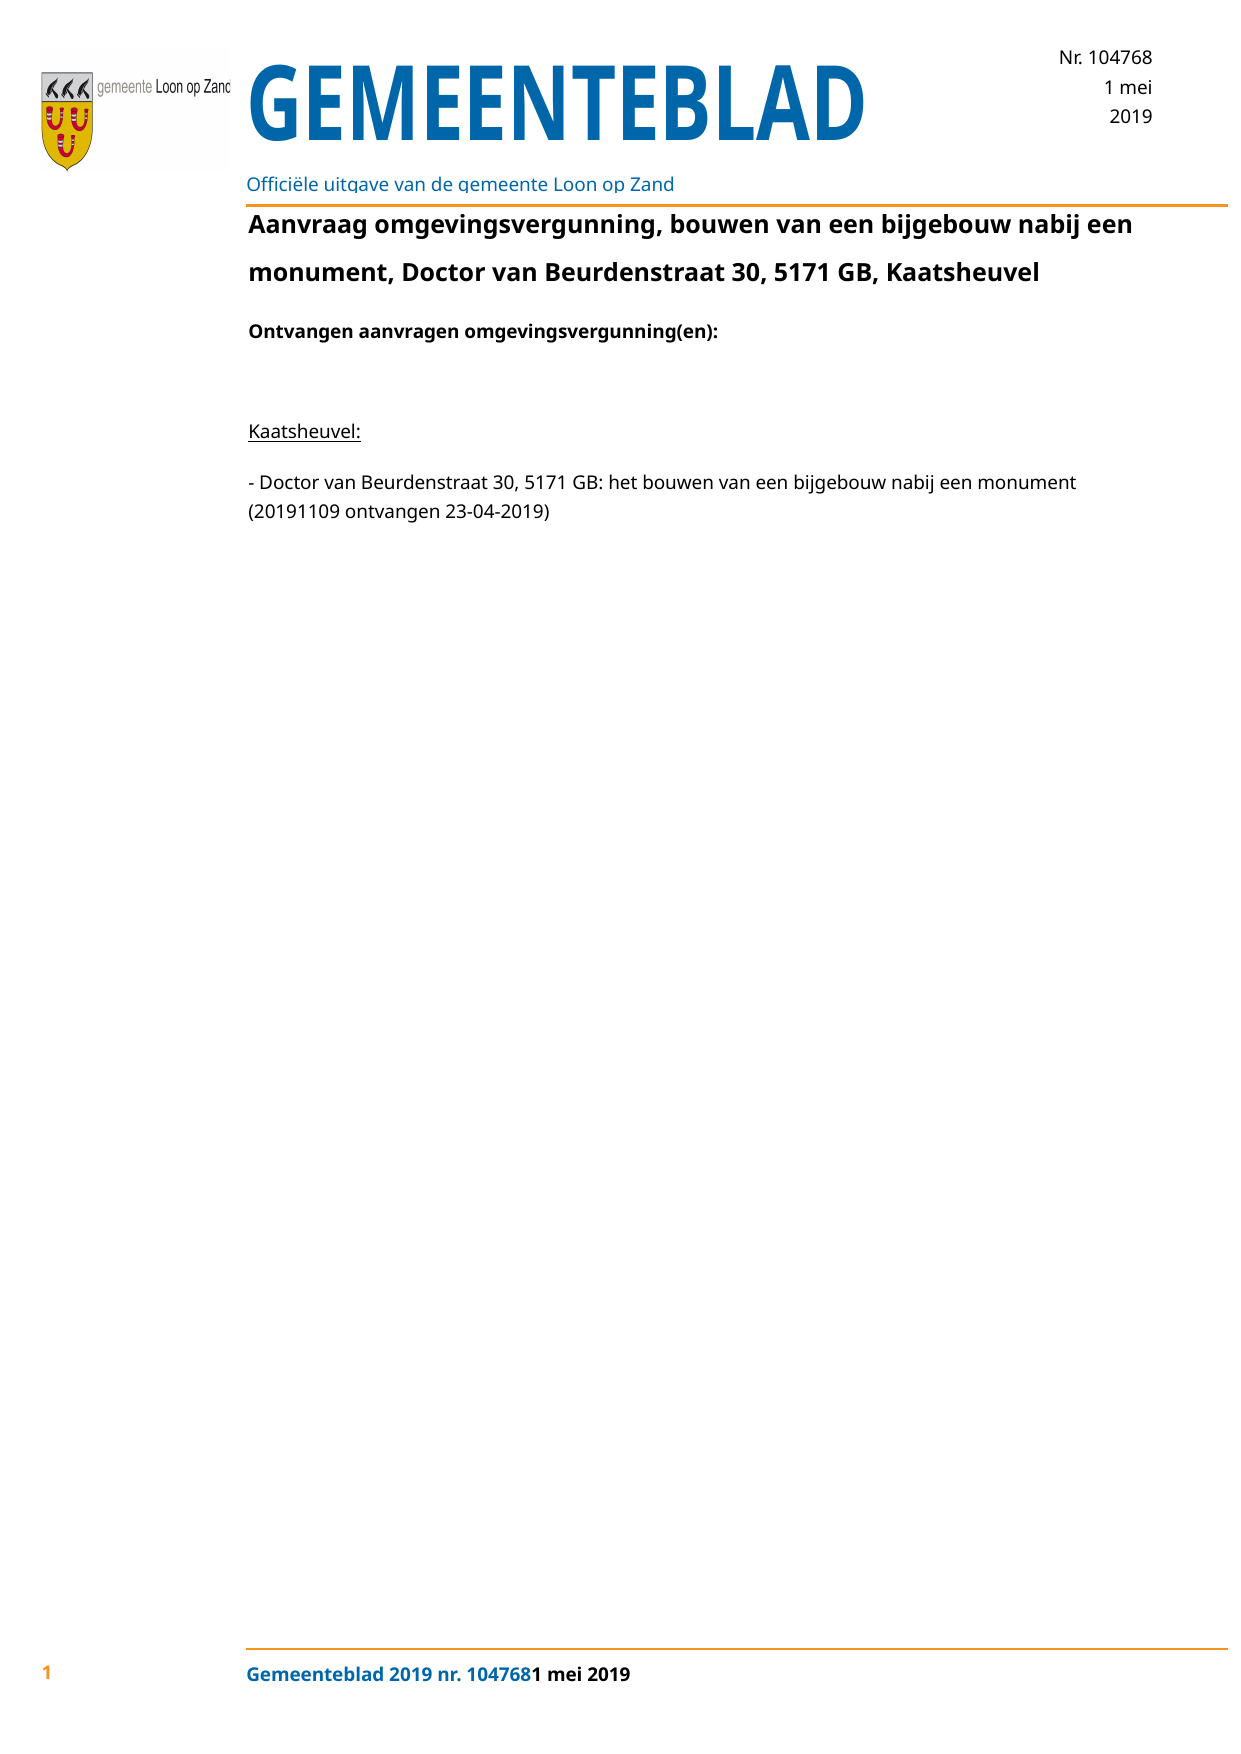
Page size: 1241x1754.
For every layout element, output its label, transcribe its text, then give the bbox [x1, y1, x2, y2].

text Kaatsheuvel: [248, 419, 1152, 444]
text Ontvangen aanvragen omgevingsvergunning(en): [248, 318, 1152, 344]
text Aanvraag omgevingsvergunning, bouwen van een bijgebouw nabij een monument, Doctor van Beurdenstraat 30, 5171 GB, Kaatsheuvel [248, 207, 1152, 288]
picture [41, 47, 231, 172]
text - Doctor van Beurdenstraat 30, 5171 GB: het bouwen van een bijgebouw nabij een monument (20191109 ontvangen 23-04-2019) [248, 469, 1152, 524]
